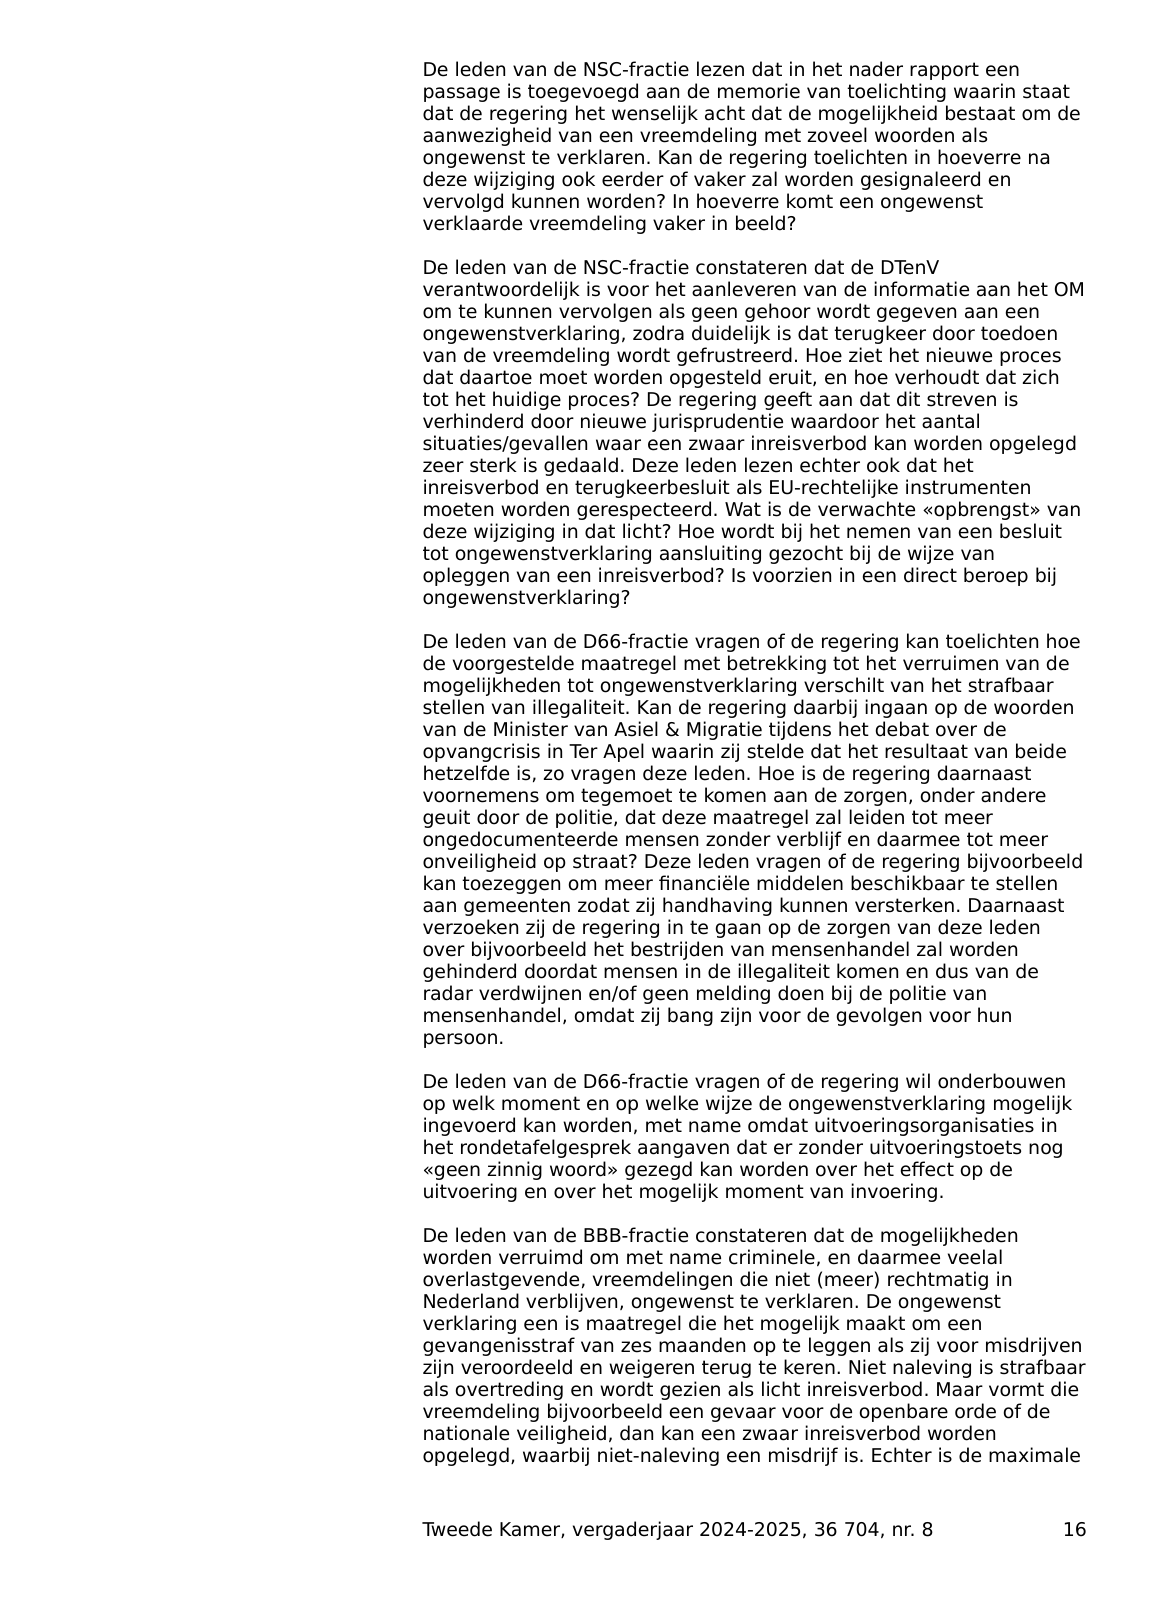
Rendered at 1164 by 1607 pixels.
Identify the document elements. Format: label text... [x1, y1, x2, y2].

text De leden van de D66-fractie vragen of de regering wil onderbouwen op welk moment en op welke wijze de ongewenstverklaring mogelijk ingevoerd kan worden, met name omdat uitvoeringsorganisaties in het rondetafelgesprek aangaven dat er zonder uitvoeringstoets nog «geen zinnig woord» gezegd kan worden over het effect op de uitvoering en over het mogelijk moment van invoering. [422, 1071, 1087, 1203]
text De leden van de D66-fractie vragen of de regering kan toelichten hoe de voorgestelde maatregel met betrekking tot het verruimen van de mogelijkheden tot ongewenstverklaring verschilt van het strafbaar stellen van illegaliteit. Kan de regering daarbij ingaan op de woorden van de Minister van Asiel & Migratie tijdens het debat over de opvangcrisis in Ter Apel waarin zij stelde dat het resultaat van beide hetzelfde is, zo vragen deze leden. Hoe is de regering daarnaast voornemens om tegemoet te komen aan de zorgen, onder andere geuit door de politie, dat deze maatregel zal leiden tot meer ongedocumenteerde mensen zonder verblijf en daarmee tot meer onveiligheid op straat? Deze leden vragen of de regering bijvoorbeeld kan toezeggen om meer financiële middelen beschikbaar te stellen aan gemeenten zodat zij handhaving kunnen versterken. Daarnaast verzoeken zij de regering in te gaan op de zorgen van deze leden over bijvoorbeeld het bestrijden van mensenhandel zal worden gehinderd doordat mensen in de illegaliteit komen en dus van de radar verdwijnen en/of geen melding doen bij de politie van mensenhandel, omdat zij bang zijn voor de gevolgen voor hun persoon. [422, 631, 1087, 1048]
text De leden van de NSC-fractie constateren dat de DTenV verantwoordelijk is voor het aanleveren van de informatie aan het OM om te kunnen vervolgen als geen gehoor wordt gegeven aan een ongewenstverklaring, zodra duidelijk is dat terugkeer door toedoen van de vreemdeling wordt gefrustreerd. Hoe ziet het nieuwe proces dat daartoe moet worden opgesteld eruit, en hoe verhoudt dat zich tot het huidige proces? De regering geeft aan dat dit streven is verhinderd door nieuwe jurisprudentie waardoor het aantal situaties/gevallen waar een zwaar inreisverbod kan worden opgelegd zeer sterk is gedaald. Deze leden lezen echter ook dat het inreisverbod en terugkeerbesluit als EU-rechtelijke instrumenten moeten worden gerespecteerd. Wat is de verwachte «opbrengst» van deze wijziging in dat licht? Hoe wordt bij het nemen van een besluit tot ongewenstverklaring aansluiting gezocht bij de wijze van opleggen van een inreisverbod? Is voorzien in een direct beroep bij ongewenstverklaring? [422, 257, 1087, 609]
text De leden van de BBB-fractie constateren dat de mogelijkheden worden verruimd om met name criminele, en daarmee veelal overlastgevende, vreemdelingen die niet (meer) rechtmatig in Nederland verblijven, ongewenst te verklaren. De ongewenst verklaring een is maatregel die het mogelijk maakt om een gevangenisstraf van zes maanden op te leggen als zij voor misdrijven zijn veroordeeld en weigeren terug te keren. Niet naleving is strafbaar als overtreding en wordt gezien als licht inreisverbod. Maar vormt die vreemdeling bijvoorbeeld een gevaar voor de openbare orde of de nationale veiligheid, dan kan een zwaar inreisverbod worden opgelegd, waarbij niet-naleving een misdrijf is. Echter is de maximale [422, 1225, 1087, 1467]
text De leden van de NSC-fractie lezen dat in het nader rapport een passage is toegevoegd aan de memorie van toelichting waarin staat dat de regering het wenselijk acht dat de mogelijkheid bestaat om de aanwezigheid van een vreemdeling met zoveel woorden als ongewenst te verklaren. Kan de regering toelichten in hoeverre na deze wijziging ook eerder of vaker zal worden gesignaleerd en vervolgd kunnen worden? In hoeverre komt een ongewenst verklaarde vreemdeling vaker in beeld? [422, 59, 1087, 235]
